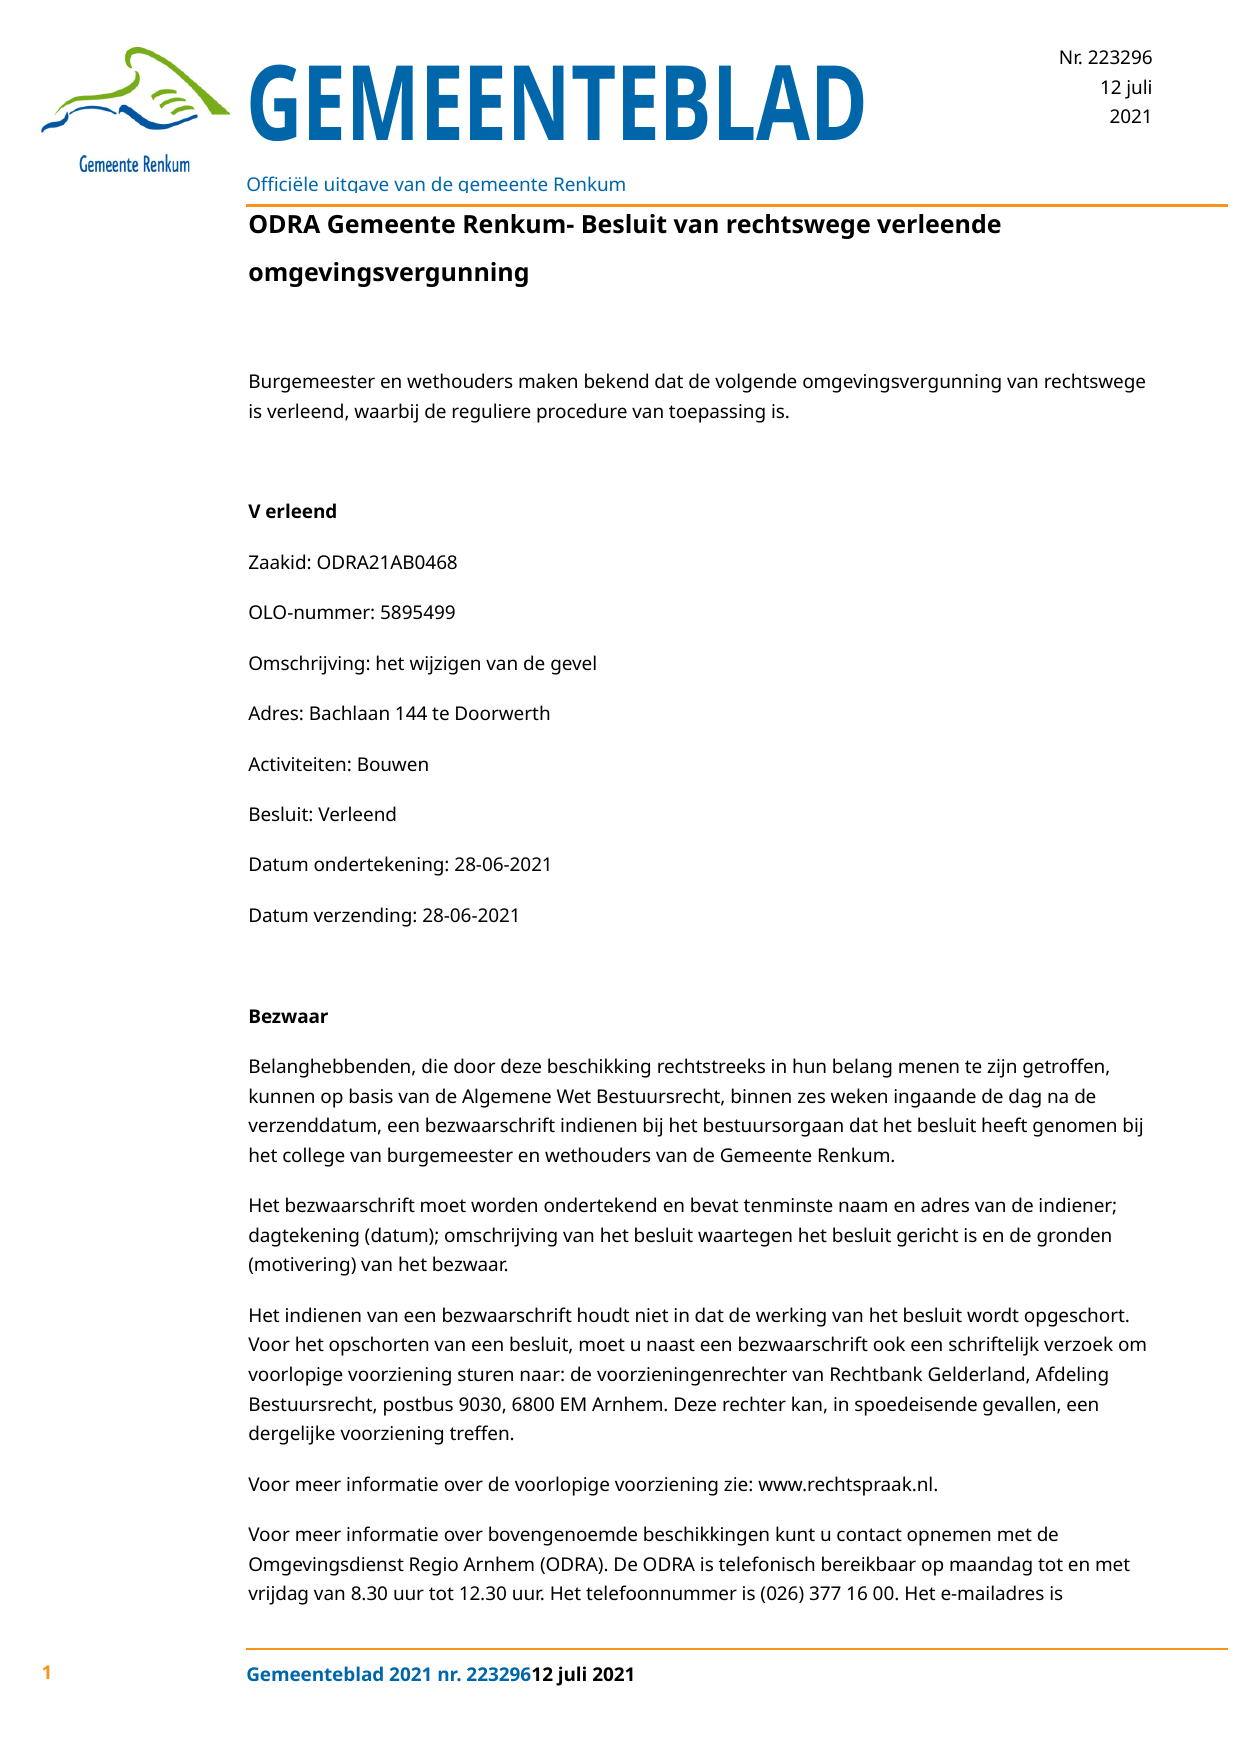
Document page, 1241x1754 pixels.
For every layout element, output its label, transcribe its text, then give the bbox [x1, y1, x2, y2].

text Voor meer informatie over de voorlopige voorziening zie: www.rechtspraak.nl. [248, 1471, 1152, 1497]
text Burgemeester en wethouders maken bekend dat de volgende omgevingsvergunning van rechtswege is verleend, waarbij de reguliere procedure van toepassing is. [248, 368, 1152, 424]
text Het bezwaarschrift moet worden ondertekend en bevat tenminste naam en adres van de indiener; dagtekening (datum); omschrijving van het besluit waartegen het besluit gericht is en de gronden (motivering) van het bezwaar. [248, 1192, 1152, 1277]
text Bezwaar [248, 1003, 1152, 1029]
text Zaakid: ODRA21AB0468 [248, 549, 1152, 575]
text Besluit: Verleend [248, 801, 1152, 827]
text Omschrijving: het wijzigen van de gevel [248, 650, 1152, 676]
text V erleend [248, 499, 1152, 524]
text Adres: Bachlaan 144 te Doorwerth [248, 700, 1152, 726]
text Voor meer informatie over bovengenoemde beschikkingen kunt u contact opnemen met de Omgevingsdienst Regio Arnhem (ODRA). De ODRA is telefonisch bereikbaar op maandag tot en met vrijdag van 8.30 uur tot 12.30 uur. Het telefoonnummer is (026) 377 16 00. Het e-mailadres is [248, 1521, 1152, 1606]
picture [41, 47, 231, 172]
text Activiteiten: Bouwen [248, 751, 1152, 777]
text Het indienen van een bezwaarschrift houdt niet in dat de werking van het besluit wordt opgeschort. Voor het opschorten van een besluit, moet u naast een bezwaarschrift ook een schriftelijk verzoek om voorlopige voorziening sturen naar: de voorzieningenrechter van Rechtbank Gelderland, Afdeling Bestuursrecht, postbus 9030, 6800 EM Arnhem. Deze rechter kan, in spoedeisende gevallen, een dergelijke voorziening treffen. [248, 1302, 1152, 1446]
text OLO-nummer: 5895499 [248, 599, 1152, 625]
text Datum ondertekening: 28-06-2021 [248, 852, 1152, 877]
text ODRA Gemeente Renkum- Besluit van rechtswege verleende omgevingsvergunning [248, 207, 1152, 288]
text Belanghebbenden, die door deze beschikking rechtstreeks in hun belang menen te zijn getroffen, kunnen op basis van de Algemene Wet Bestuursrecht, binnen zes weken ingaande de dag na de verzenddatum, een bezwaarschrift indienen bij het bestuursorgaan dat het besluit heeft genomen bij het college van burgemeester en wethouders van de Gemeente Renkum. [248, 1053, 1152, 1168]
text Datum verzending: 28-06-2021 [248, 902, 1152, 928]
